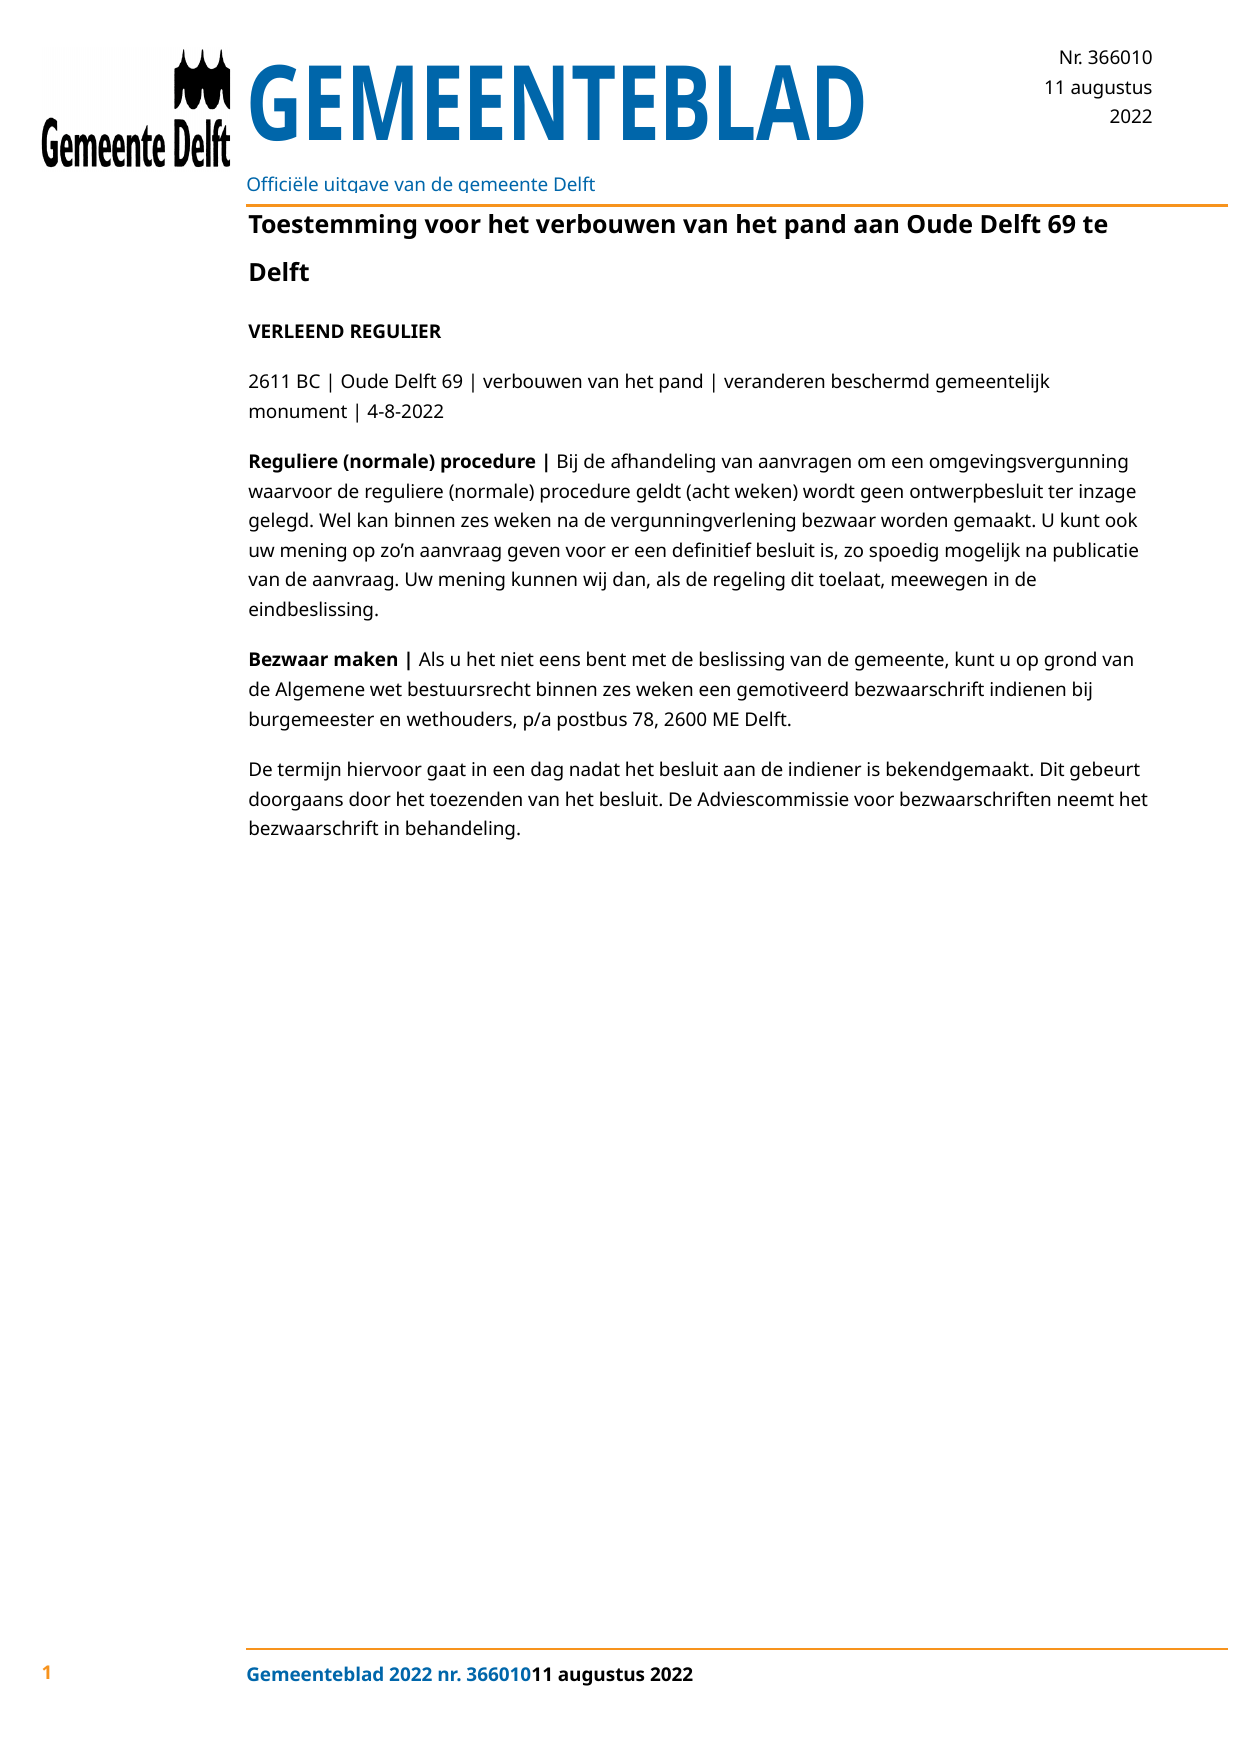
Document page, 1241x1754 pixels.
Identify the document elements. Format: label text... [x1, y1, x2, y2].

text Bezwaar maken | Als u het niet eens bent met de beslissing van de gemeente, kunt u op grond van de Algemene wet bestuursrecht binnen zes weken een gemotiveerd bezwaarschrift indienen bij burgemeester en wethouders, p/a postbus 78, 2600 ME Delft. [248, 647, 1152, 732]
text Reguliere (normale) procedure | Bij de afhandeling van aanvragen om een omgevingsvergunning waarvoor de reguliere (normale) procedure geldt (acht weken) wordt geen ontwerpbesluit ter inzage gelegd. Wel kan binnen zes weken na de vergunningverlening bezwaar worden gemaakt. U kunt ook uw mening op zo’n aanvraag geven voor er een definitief besluit is, zo spoedig mogelijk na publicatie van de aanvraag. Uw mening kunnen wij dan, als de regeling dit toelaat, meewegen in de eindbeslissing. [248, 448, 1152, 622]
text De termijn hiervoor gaat in een dag nadat het besluit aan de indiener is bekendgemaakt. Dit gebeurt doorgaans door het toezenden van het besluit. De Adviescommissie voor bezwaarschriften neemt het bezwaarschrift in behandeling. [248, 756, 1152, 841]
picture [41, 47, 231, 172]
text 2611 BC | Oude Delft 69 | verbouwen van het pand | veranderen beschermd gemeentelijk monument | 4-8-2022 [248, 368, 1152, 424]
text Toestemming voor het verbouwen van het pand aan Oude Delft 69 te Delft [248, 207, 1152, 288]
text VERLEEND REGULIER [248, 318, 1152, 344]
